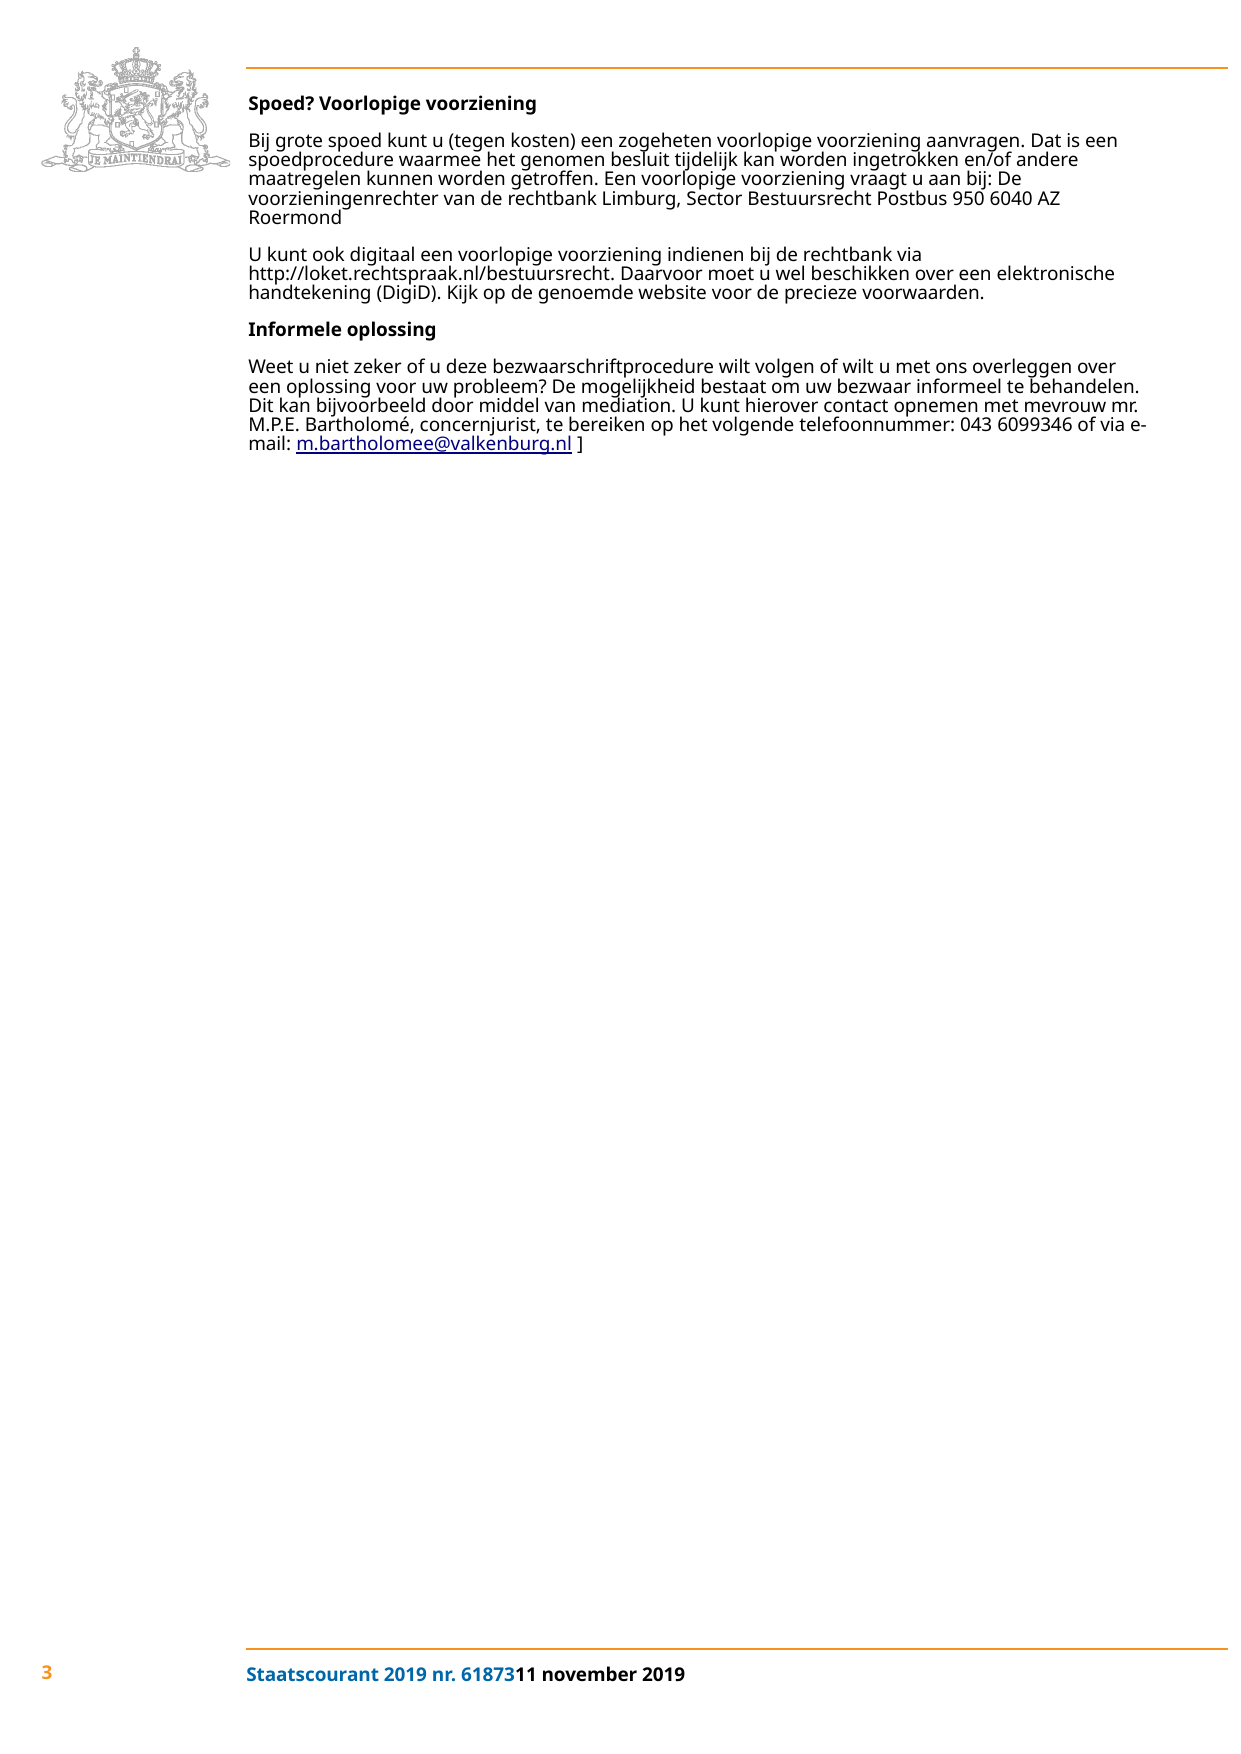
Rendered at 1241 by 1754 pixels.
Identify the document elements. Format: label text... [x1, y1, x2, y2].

text Spoed? Voorlopige voorziening [248, 95, 1152, 114]
text Bij grote spoed kunt u (tegen kosten) een zogeheten voorlopige voorziening aanvragen. Dat is een spoedprocedure waarmee het genomen besluit tijdelijk kan worden ingetrokken en/of andere maatregelen kunnen worden getroffen. Een voorlopige voorziening vraagt u aan bij: De voorzieningenrechter van de rechtbank Limburg, Sector Bestuursrecht Postbus 950 6040 AZ Roermond [248, 132, 1152, 228]
text Informele oplossing [248, 321, 1152, 341]
text U kunt ook digitaal een voorlopige voorziening indienen bij de rechtbank via http://loket.rechtspraak.nl/bestuursrecht. Daarvoor moet u wel beschikken over een elektronische handtekening (DigiD). Kijk op de genoemde website voor de precieze voorwaarden. [248, 246, 1152, 304]
picture [41, 47, 231, 172]
text Weet u niet zeker of u deze bezwaarschriftprocedure wilt volgen of wilt u met ons overleggen over een oplossing voor uw probleem? De mogelijkheid bestaat om uw bezwaar informeel te behandelen. Dit kan bijvoorbeeld door middel van mediation. U kunt hierover contact opnemen met mevrouw mr. M.P.E. Bartholomé, concernjurist, te bereiken op het volgende telefoonnummer: 043 6099346 of via e-mail: m.bartholomee@valkenburg.nl ] [248, 358, 1152, 455]
